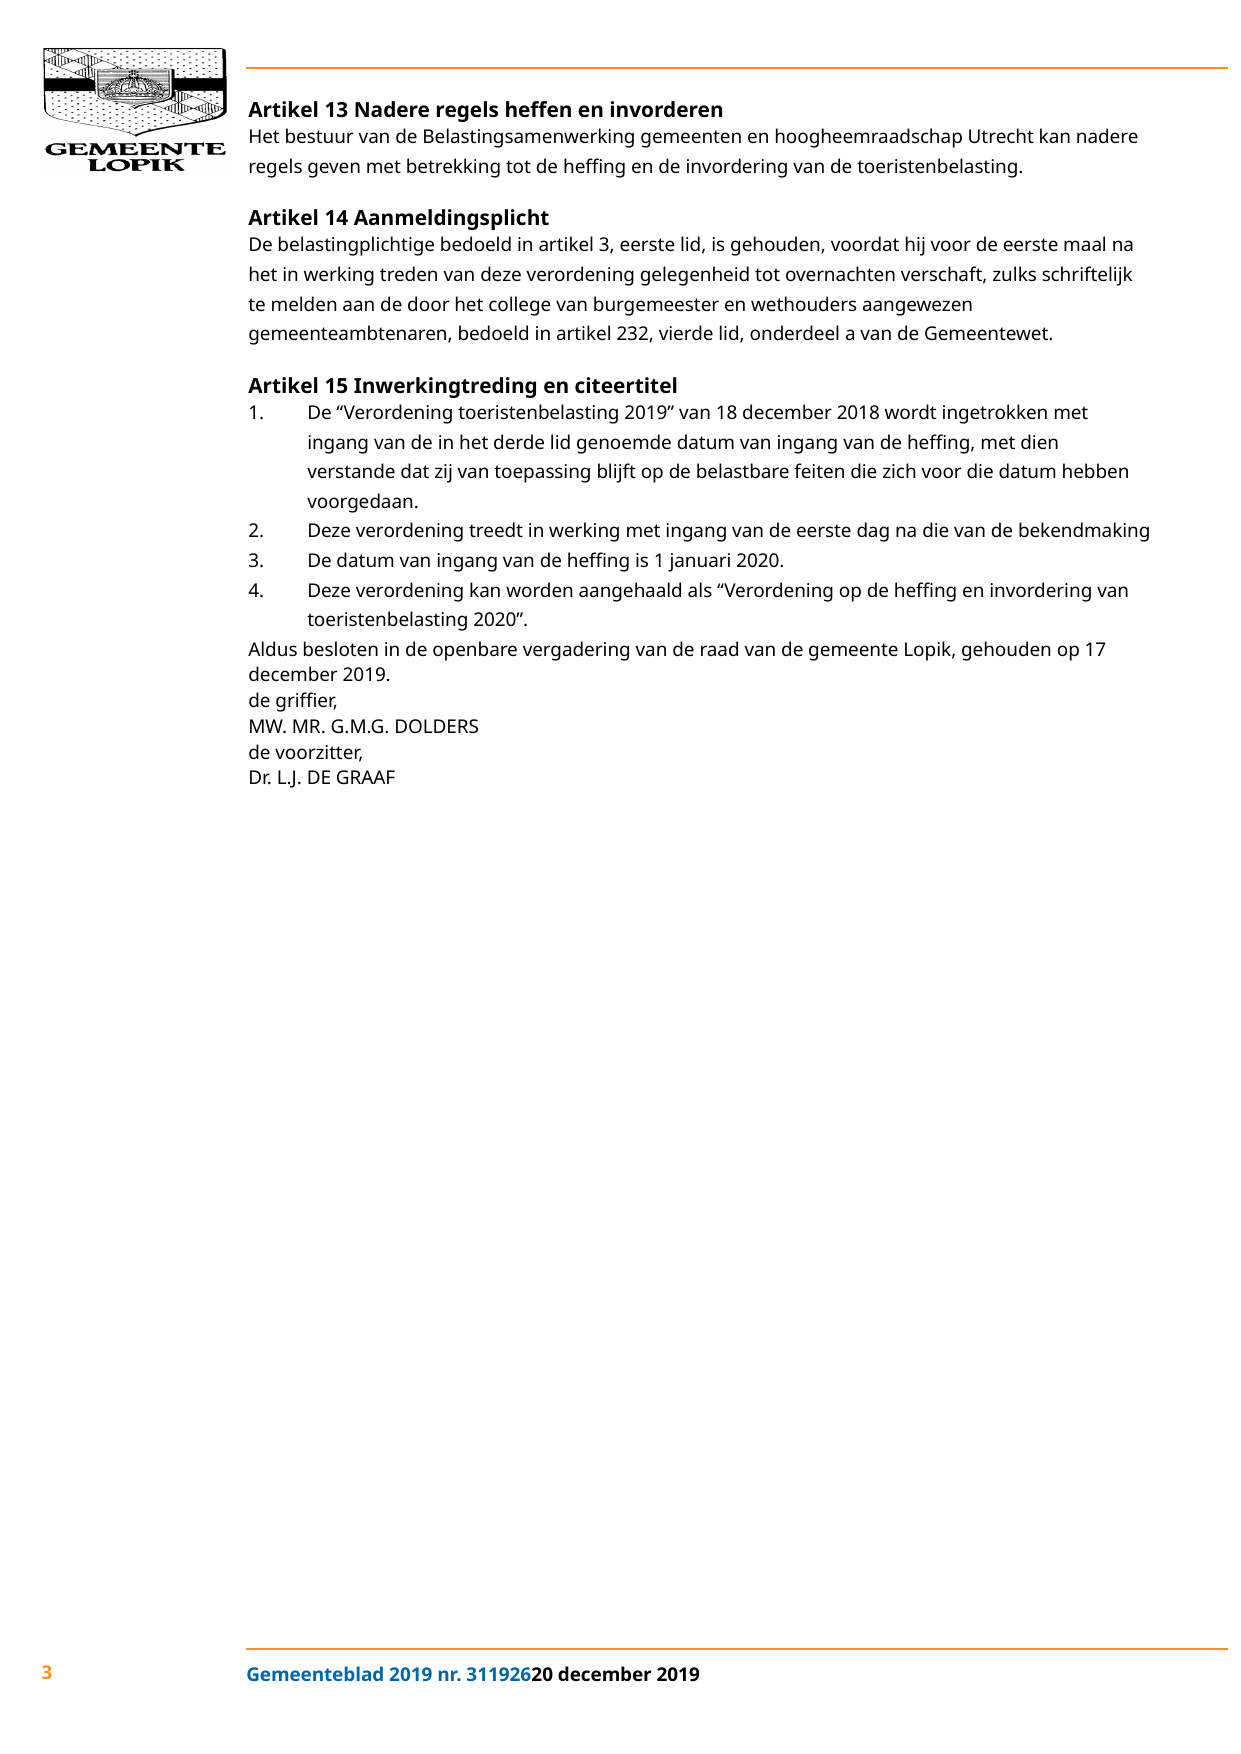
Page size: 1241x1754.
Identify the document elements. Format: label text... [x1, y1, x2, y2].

picture [41, 47, 231, 172]
list Deze verordening treedt in werking met ingang van de eerste dag na die van de bekendmaking [248, 518, 1152, 543]
text Aldus besloten in de openbare vergadering van de raad van de gemeente Lopik, gehouden op 17 december 2019. [248, 636, 1152, 687]
text Artikel 15 Inwerkingtreding en citeertitel [248, 371, 1152, 399]
list De “Verordening toeristenbelasting 2019” van 18 december 2018 wordt ingetrokken met ingang van de in het derde lid genoemde datum van ingang van de heffing, met dien verstande dat zij van toepassing blijft op de belastbare feiten die zich voor die datum hebben voorgedaan. [248, 399, 1152, 514]
text Artikel 13 Nadere regels heffen en invorderen [248, 95, 1152, 123]
text Het bestuur van de Belastingsamenwerking gemeenten en hoogheemraadschap Utrecht kan nadere regels geven met betrekking tot de heffing en de invordering van de toeristenbelasting. [248, 123, 1152, 178]
text MW. MR. G.M.G. DOLDERS [248, 713, 1152, 739]
text Artikel 14 Aanmeldingsplicht [248, 203, 1152, 232]
text De belastingplichtige bedoeld in artikel 3, eerste lid, is gehouden, voordat hij voor de eerste maal na het in werking treden van deze verordening gelegenheid tot overnachten verschaft, zulks schriftelijk te melden aan de door het college van burgemeester en wethouders aangewezen gemeenteambtenaren, bedoeld in artikel 232, vierde lid, onderdeel a van de Gemeentewet. [248, 232, 1152, 346]
text de griffier, [248, 687, 1152, 713]
list De datum van ingang van de heffing is 1 januari 2020. [248, 547, 1152, 573]
list Deze verordening kan worden aangehaald als “Verordening op de heffing en invordering van toeristenbelasting 2020”. [248, 577, 1152, 632]
text Dr. L.J. DE GRAAF [248, 764, 1152, 790]
text de voorzitter, [248, 739, 1152, 764]
